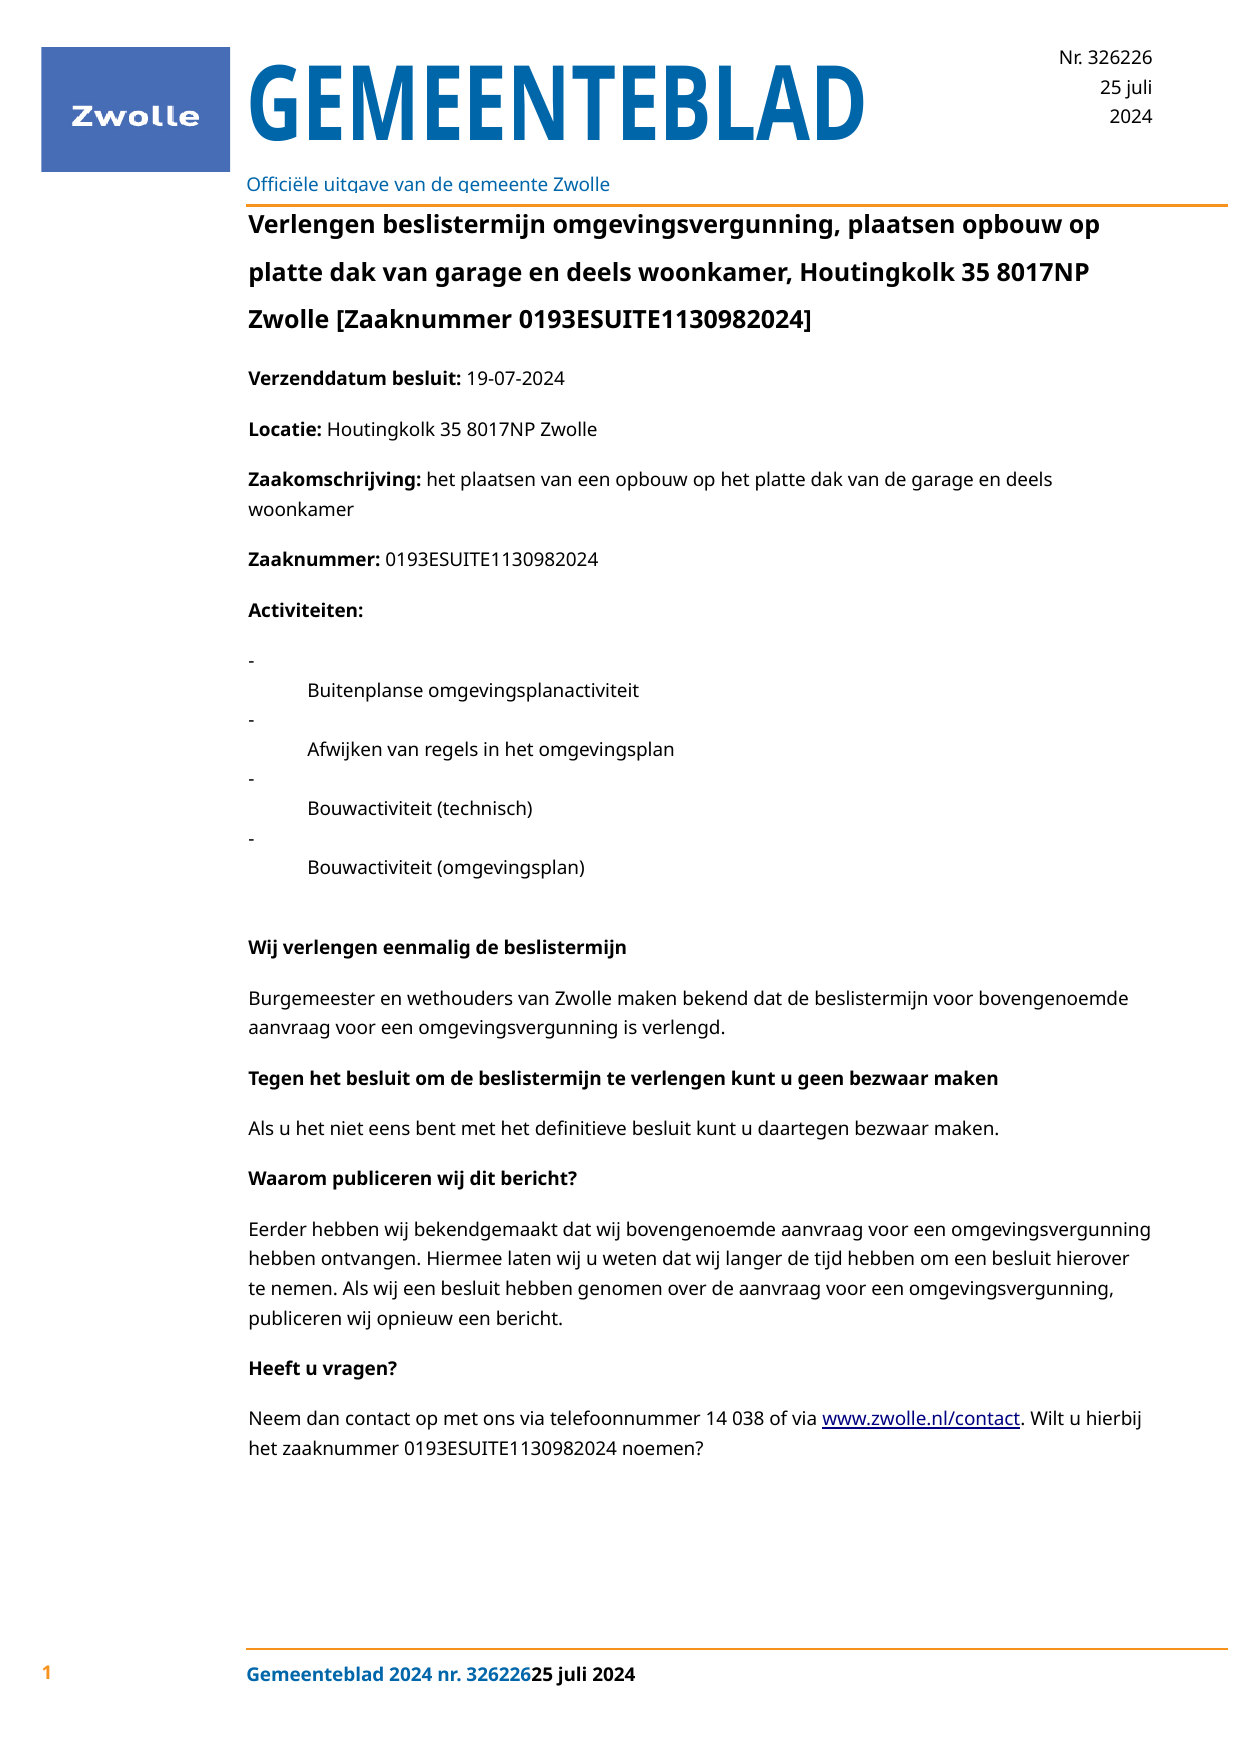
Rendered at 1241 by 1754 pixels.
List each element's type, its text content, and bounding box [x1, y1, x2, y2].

text Eerder hebben wij bekendgemaakt dat wij bovengenoemde aanvraag voor een omgevingsvergunning hebben ontvangen. Hiermee laten wij u weten dat wij langer de tijd hebben om een besluit hierover te nemen. Als wij een besluit hebben genomen over de aanvraag voor een omgevingsvergunning, publiceren wij opnieuw een bericht. [248, 1216, 1152, 1330]
text Waarom publiceren wij dit bericht? [248, 1166, 1152, 1191]
picture [41, 47, 231, 172]
text Wij verlengen eenmalig de beslistermijn [248, 934, 1152, 960]
text Zaaknummer: 0193ESUITE1130982024 [248, 546, 1152, 572]
text Als u het niet eens bent met het definitieve besluit kunt u daartegen bezwaar maken. [248, 1115, 1152, 1141]
text Tegen het besluit om de beslistermijn te verlengen kunt u geen bezwaar maken [248, 1065, 1152, 1090]
text Verzenddatum besluit: 19-07-2024 [248, 366, 1152, 391]
text Neem dan contact op met ons via telefoonnummer 14 038 of via www.zwolle.nl/contact. Wilt u hierbij het zaaknummer 0193ESUITE1130982024 noemen? [248, 1406, 1152, 1461]
list Afwijken van regels in het omgevingsplan [248, 736, 1152, 762]
text Heeft u vragen? [248, 1355, 1152, 1381]
text Activiteiten: [248, 597, 1152, 622]
list Bouwactiviteit (omgevingsplan) [248, 854, 1152, 880]
text Zaakomschrijving: het plaatsen van een opbouw op het platte dak van de garage en deels woonkamer [248, 466, 1152, 522]
text Verlengen beslistermijn omgevingsvergunning, plaatsen opbouw op platte dak van garage en deels woonkamer, Houtingkolk 35 8017NP Zwolle [Zaaknummer 0193ESUITE1130982024] [248, 207, 1152, 336]
list Buitenplanse omgevingsplanactiviteit [248, 677, 1152, 702]
text Burgemeester en wethouders van Zwolle maken bekend dat de beslistermijn voor bovengenoemde aanvraag voor een omgevingsvergunning is verlengd. [248, 985, 1152, 1040]
text Locatie: Houtingkolk 35 8017NP Zwolle [248, 416, 1152, 442]
list Bouwactiviteit (technisch) [248, 795, 1152, 821]
